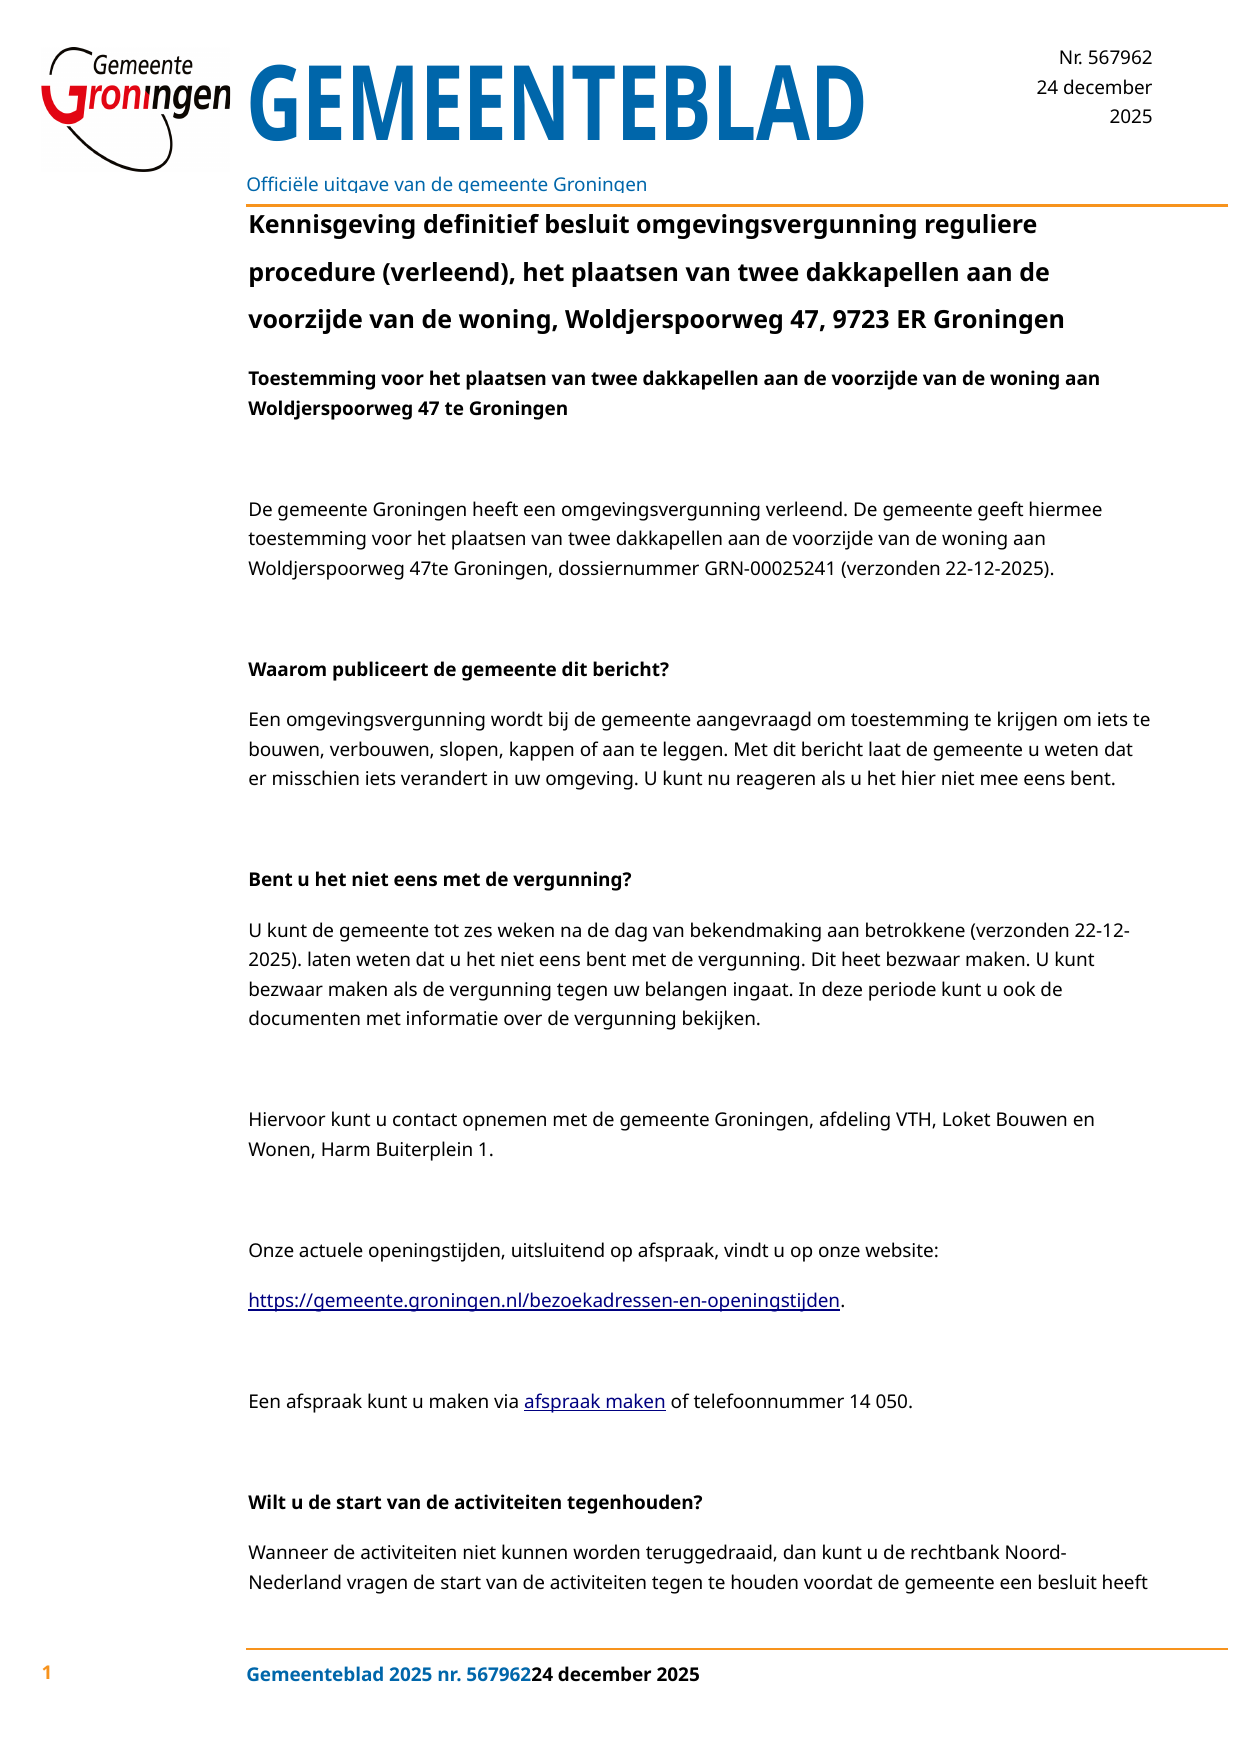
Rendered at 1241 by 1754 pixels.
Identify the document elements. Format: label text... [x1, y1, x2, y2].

text Kennisgeving definitief besluit omgevingsvergunning reguliere procedure (verleend), het plaatsen van twee dakkapellen aan de voorzijde van de woning, Woldjerspoorweg 47, 9723 ER Groningen [248, 207, 1152, 336]
text Wanneer de activiteiten niet kunnen worden teruggedraaid, dan kunt u de rechtbank Noord-Nederland vragen de start van de activiteiten tegen te houden voordat de gemeente een besluit heeft [248, 1539, 1152, 1594]
text Bent u het niet eens met de vergunning? [248, 866, 1152, 892]
text Een afspraak kunt u maken via afspraak maken of telefoonnummer 14 050. [248, 1388, 1152, 1414]
text Onze actuele openingstijden, uitsluitend op afspraak, vindt u op onze website: [248, 1237, 1152, 1262]
text https://gemeente.groningen.nl/bezoekadressen-en-openingstijden. [248, 1287, 1152, 1313]
picture [41, 47, 231, 172]
text De gemeente Groningen heeft een omgevingsvergunning verleend. De gemeente geeft hiermee toestemming voor het plaatsen van twee dakkapellen aan de voorzijde van de woning aan Woldjerspoorweg 47te Groningen, dossiernummer GRN-00025241 (verzonden 22-12-2025). [248, 496, 1152, 581]
text Wilt u de start van de activiteiten tegenhouden? [248, 1489, 1152, 1514]
text Hiervoor kunt u contact opnemen met de gemeente Groningen, afdeling VTH, Loket Bouwen en Wonen, Harm Buiterplein 1. [248, 1106, 1152, 1162]
text Toestemming voor het plaatsen van twee dakkapellen aan de voorzijde van de woning aan Woldjerspoorweg 47 te Groningen [248, 366, 1152, 421]
text Waarom publiceert de gemeente dit bericht? [248, 656, 1152, 682]
text U kunt de gemeente tot zes weken na de dag van bekendmaking aan betrokkene (verzonden 22-12-2025). laten weten dat u het niet eens bent met de vergunning. Dit heet bezwaar maken. U kunt bezwaar maken als de vergunning tegen uw belangen ingaat. In deze periode kunt u ook de documenten met informatie over de vergunning bekijken. [248, 917, 1152, 1031]
text Een omgevingsvergunning wordt bij de gemeente aangevraagd om toestemming te krijgen om iets te bouwen, verbouwen, slopen, kappen of aan te leggen. Met dit bericht laat de gemeente u weten dat er misschien iets verandert in uw omgeving. U kunt nu reageren als u het hier niet mee eens bent. [248, 706, 1152, 791]
